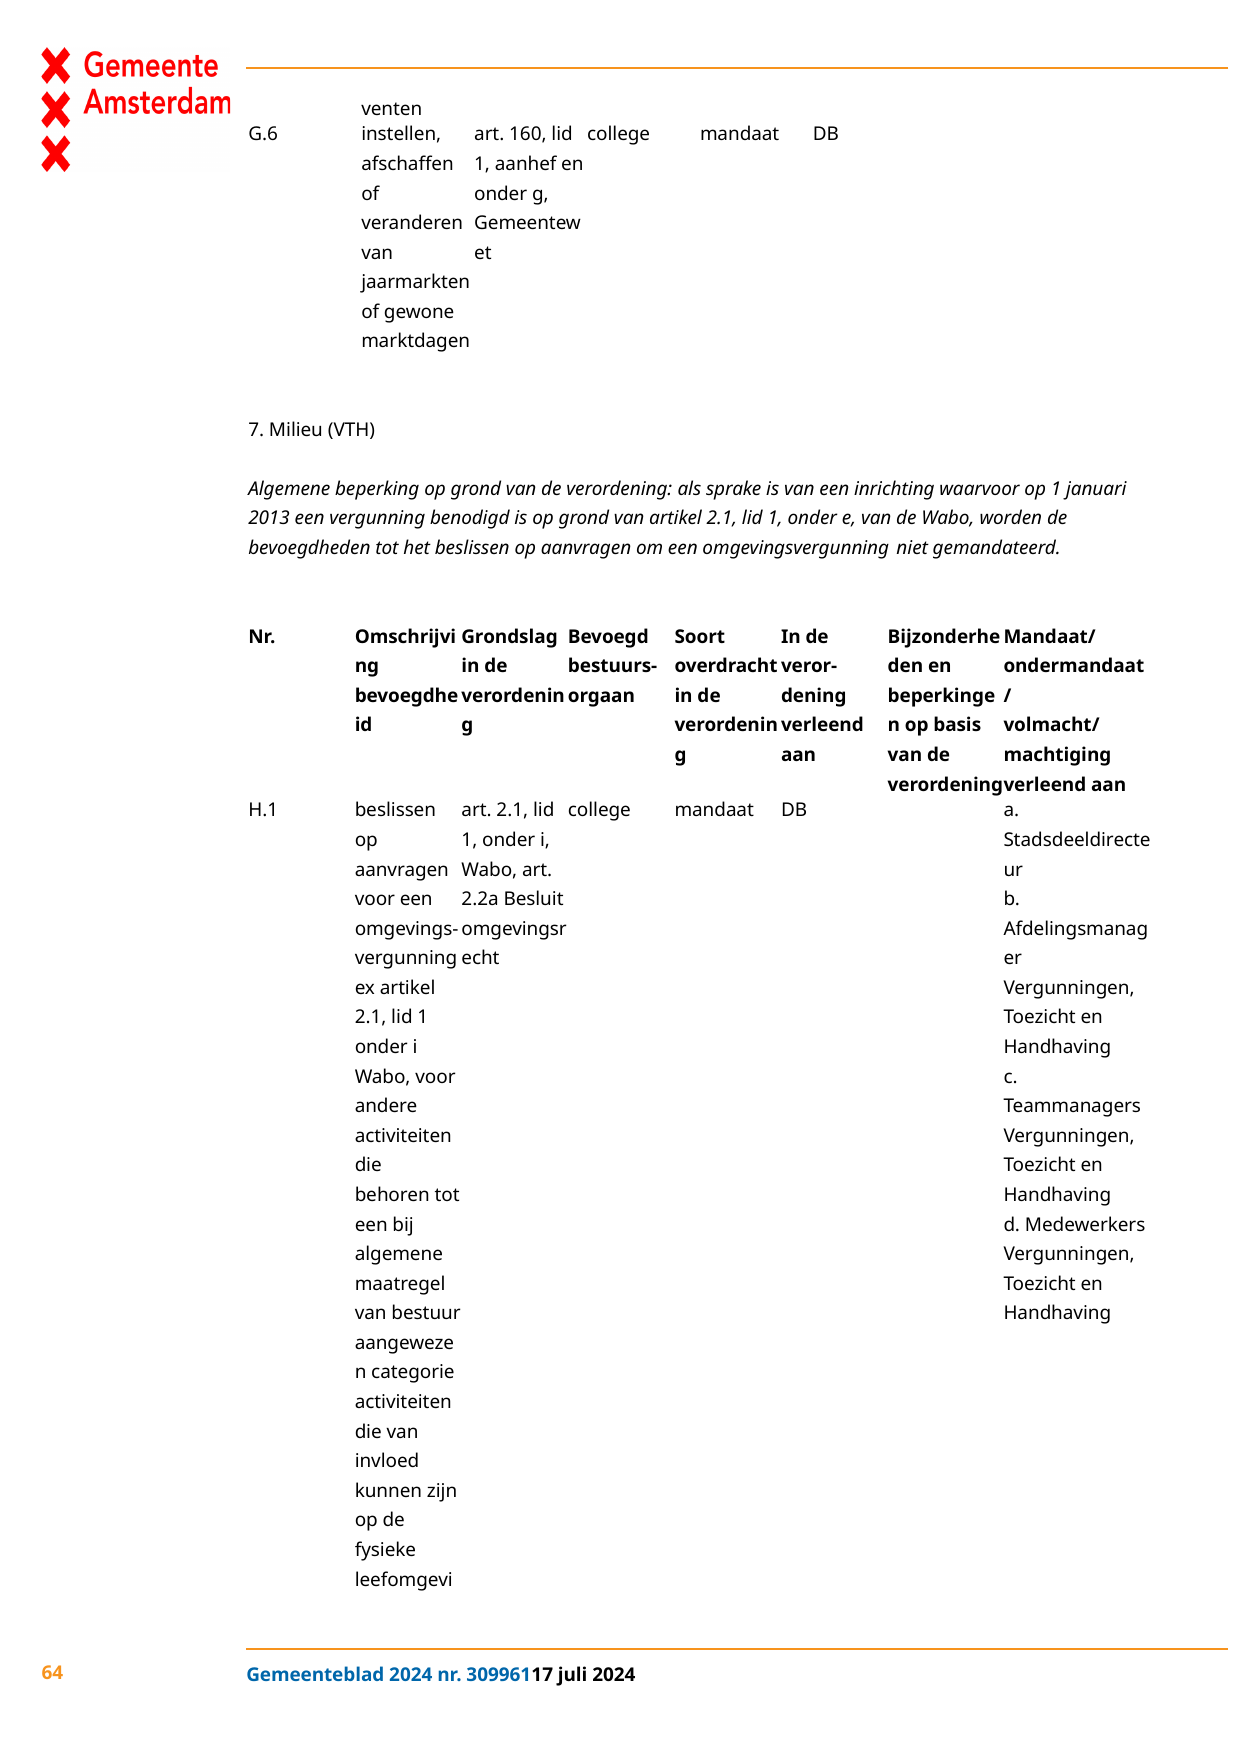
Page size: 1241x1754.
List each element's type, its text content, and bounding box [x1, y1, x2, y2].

table_cell DB [781, 797, 887, 1591]
picture [41, 47, 231, 172]
table_cell [248, 95, 361, 121]
table_cell a. Stadsdeeldirecteur b. Afdelingsmanager Vergunningen, Toezicht en Handhaving c. Teammanagers Vergunningen, Toezicht en Handhaving d. Medewerkers Vergunningen, Toezicht en Handhaving [1003, 797, 1152, 1591]
table_header Soort overdracht in de verordening [674, 593, 781, 797]
table_cell mandaat [674, 797, 781, 1591]
table_cell [587, 95, 700, 121]
table_header Omschrijving bevoegdheid [355, 593, 461, 797]
table_cell DB [813, 121, 926, 353]
table_cell instellen, afschaffen of veranderen van jaarmarkten of gewone marktdagen [361, 121, 474, 353]
table_cell [888, 797, 1003, 1591]
table_cell art. 160, lid 1, aanhef en onder g, Gemeentewet [474, 121, 587, 353]
table_cell [926, 121, 1038, 353]
table_cell art. 2.1, lid 1, onder i, Wabo, art. 2.2a Besluit omgevingsrecht [461, 797, 568, 1591]
table_cell [926, 95, 1038, 121]
table_cell [700, 95, 813, 121]
table_cell [813, 95, 926, 121]
table_cell mandaat [700, 121, 813, 353]
text 7. Milieu (VTH) [248, 416, 1152, 441]
table_cell [1039, 121, 1152, 353]
table_cell [1039, 95, 1152, 121]
table_cell H.1 [248, 797, 354, 1591]
table_cell venten [361, 95, 474, 121]
table_header Mandaat/ondermandaat/ volmacht/machtiging verleend aan [1003, 593, 1152, 797]
table_header In de veror-dening verleend aan [781, 593, 887, 797]
table_cell college [587, 121, 700, 353]
table_header Bevoegd bestuurs-orgaan [568, 593, 674, 797]
table_cell G.6 [248, 121, 361, 353]
table_header Grondslag in de verordening [461, 593, 568, 797]
table_header Bijzonderheden en beperkingen op basis van de verordening [888, 593, 1003, 797]
table_cell college [568, 797, 674, 1591]
table_header Nr. [248, 593, 354, 797]
table_cell beslissen op aanvragen voor een omgevings-vergunning ex artikel 2.1, lid 1 onder i Wabo, voor andere activiteiten die behoren tot een bij algemene maatregel van bestuur aangewezen categorie activiteiten die van invloed kunnen zijn op de fysieke leefomgevi [355, 797, 461, 1591]
table_cell [474, 95, 587, 121]
text Algemene beperking op grond van de verordening: als sprake is van een inrichting waarvoor op 1 januari 2013 een vergunning benodigd is op grond van artikel 2.1, lid 1, onder e, van de Wabo, worden de bevoegdheden tot het beslissen op aanvragen om een omgevingsvergunning niet gemandateerd. [248, 475, 1152, 560]
